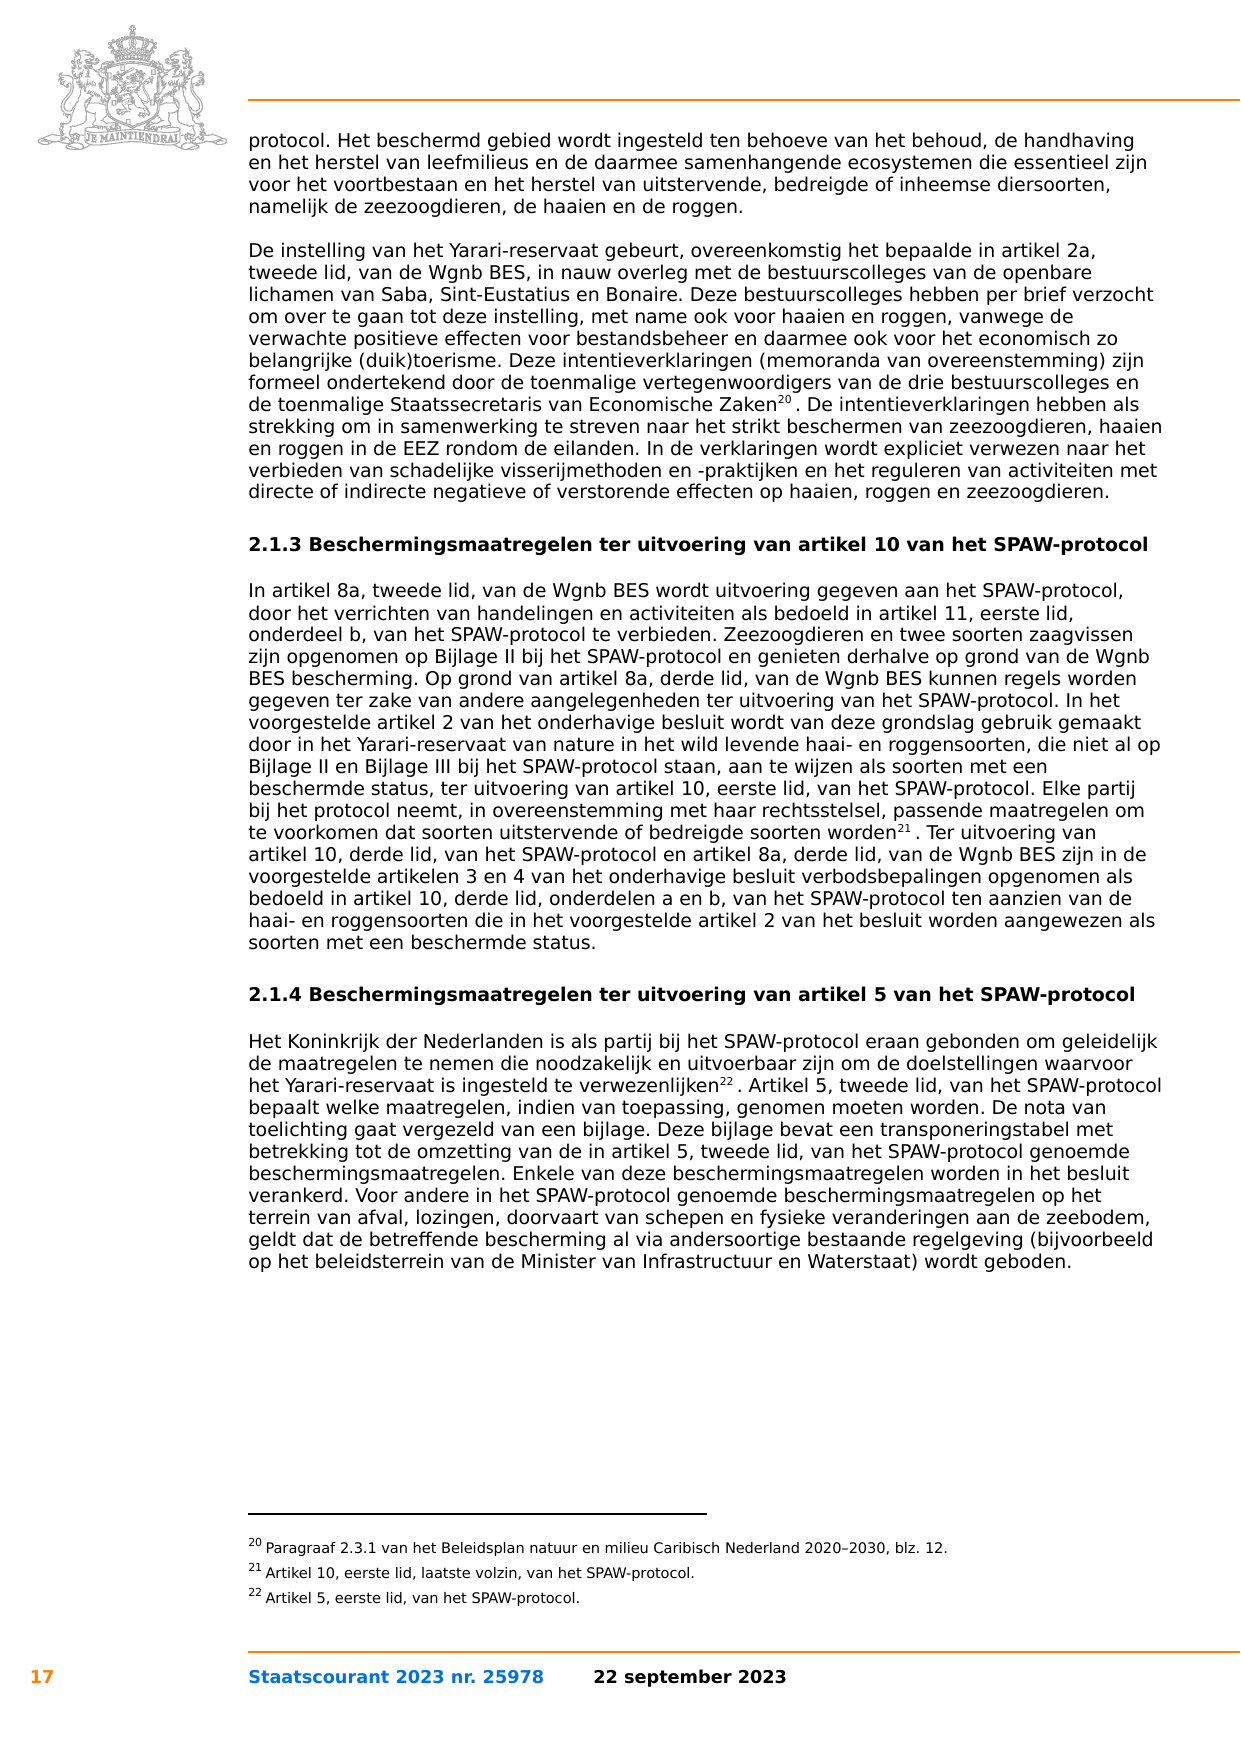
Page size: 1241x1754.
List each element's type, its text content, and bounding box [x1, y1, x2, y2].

picture [38, 25, 227, 150]
text Artikel 5, eerste lid, van het SPAW-protocol. [248, 1586, 1163, 1608]
subtitle 2.1.3 Beschermingsmaatregelen ter uitvoering van artikel 10 van het SPAW-protocol [248, 533, 1163, 555]
text protocol. Het beschermd gebied wordt ingesteld ten behoeve van het behoud, de handhaving en het herstel van leefmilieus en de daarmee samenhangende ecosystemen die essentieel zijn voor het voortbestaan en het herstel van uitstervende, bedreigde of inheemse diersoorten, namelijk de zeezoogdieren, de haaien en de roggen. [248, 130, 1163, 218]
subtitle 2.1.4 Beschermingsmaatregelen ter uitvoering van artikel 5 van het SPAW-protocol [248, 984, 1163, 1006]
text Het Koninkrijk der Nederlanden is als partij bij het SPAW-protocol eraan gebonden om geleidelijk de maatregelen te nemen die noodzakelijk en uitvoerbaar zijn om de doelstellingen waarvoor het Yarari-reservaat is ingesteld te verwezenlijken. Artikel 5, tweede lid, van het SPAW-protocol bepaalt welke maatregelen, indien van toepassing, genomen moeten worden. De nota van toelichting gaat vergezeld van een bijlage. Deze bijlage bevat een transponeringstabel met betrekking tot de omzetting van de in artikel 5, tweede lid, van het SPAW-protocol genoemde beschermingsmaatregelen. Enkele van deze beschermingsmaatregelen worden in het besluit verankerd. Voor andere in het SPAW-protocol genoemde beschermingsmaatregelen op het terrein van afval, lozingen, doorvaart van schepen en fysieke veranderingen aan de zeebodem, geldt dat de betreffende bescherming al via andersoortige bestaande regelgeving (bijvoorbeeld op het beleidsterrein van de Minister van Infrastructuur en Waterstaat) wordt geboden. [248, 1031, 1163, 1273]
text De instelling van het Yarari-reservaat gebeurt, overeenkomstig het bepaalde in artikel 2a, tweede lid, van de Wgnb BES, in nauw overleg met de bestuurscolleges van de openbare lichamen van Saba, Sint-Eustatius en Bonaire. Deze bestuurscolleges hebben per brief verzocht om over te gaan tot deze instelling, met name ook voor haaien en roggen, vanwege de verwachte positieve effecten voor bestandsbeheer en daarmee ook voor het economisch zo belangrijke (duik)toerisme. Deze intentieverklaringen (memoranda van overeenstemming) zijn formeel ondertekend door de toenmalige vertegenwoordigers van de drie bestuurscolleges en de toenmalige Staatssecretaris van Economische Zaken. De intentieverklaringen hebben als strekking om in samenwerking te streven naar het strikt beschermen van zeezoogdieren, haaien en roggen in de EEZ rondom de eilanden. In de verklaringen wordt expliciet verwezen naar het verbieden van schadelijke visserijmethoden en -praktijken en het reguleren van activiteiten met directe of indirecte negatieve of verstorende effecten op haaien, roggen en zeezoogdieren. [248, 240, 1163, 503]
text Paragraaf 2.3.1 van het Beleidsplan natuur en milieu Caribisch Nederland 2020–2030, blz. 12. [248, 1536, 1163, 1558]
text Artikel 10, eerste lid, laatste volzin, van het SPAW-protocol. [248, 1561, 1163, 1583]
text In artikel 8a, tweede lid, van de Wgnb BES wordt uitvoering gegeven aan het SPAW-protocol, door het verrichten van handelingen en activiteiten als bedoeld in artikel 11, eerste lid, onderdeel b, van het SPAW-protocol te verbieden. Zeezoogdieren en twee soorten zaagvissen zijn opgenomen op Bijlage II bij het SPAW-protocol en genieten derhalve op grond van de Wgnb BES bescherming. Op grond van artikel 8a, derde lid, van de Wgnb BES kunnen regels worden gegeven ter zake van andere aangelegenheden ter uitvoering van het SPAW-protocol. In het voorgestelde artikel 2 van het onderhavige besluit wordt van deze grondslag gebruik gemaakt door in het Yarari-reservaat van nature in het wild levende haai- en roggensoorten, die niet al op Bijlage II en Bijlage III bij het SPAW-protocol staan, aan te wijzen als soorten met een beschermde status, ter uitvoering van artikel 10, eerste lid, van het SPAW-protocol. Elke partij bij het protocol neemt, in overeenstemming met haar rechtsstelsel, passende maatregelen om te voorkomen dat soorten uitstervende of bedreigde soorten worden. Ter uitvoering van artikel 10, derde lid, van het SPAW-protocol en artikel 8a, derde lid, van de Wgnb BES zijn in de voorgestelde artikelen 3 en 4 van het onderhavige besluit verbodsbepalingen opgenomen als bedoeld in artikel 10, derde lid, onderdelen a en b, van het SPAW-protocol ten aanzien van de haai- en roggensoorten die in het voorgestelde artikel 2 van het besluit worden aangewezen als soorten met een beschermde status. [248, 580, 1163, 954]
